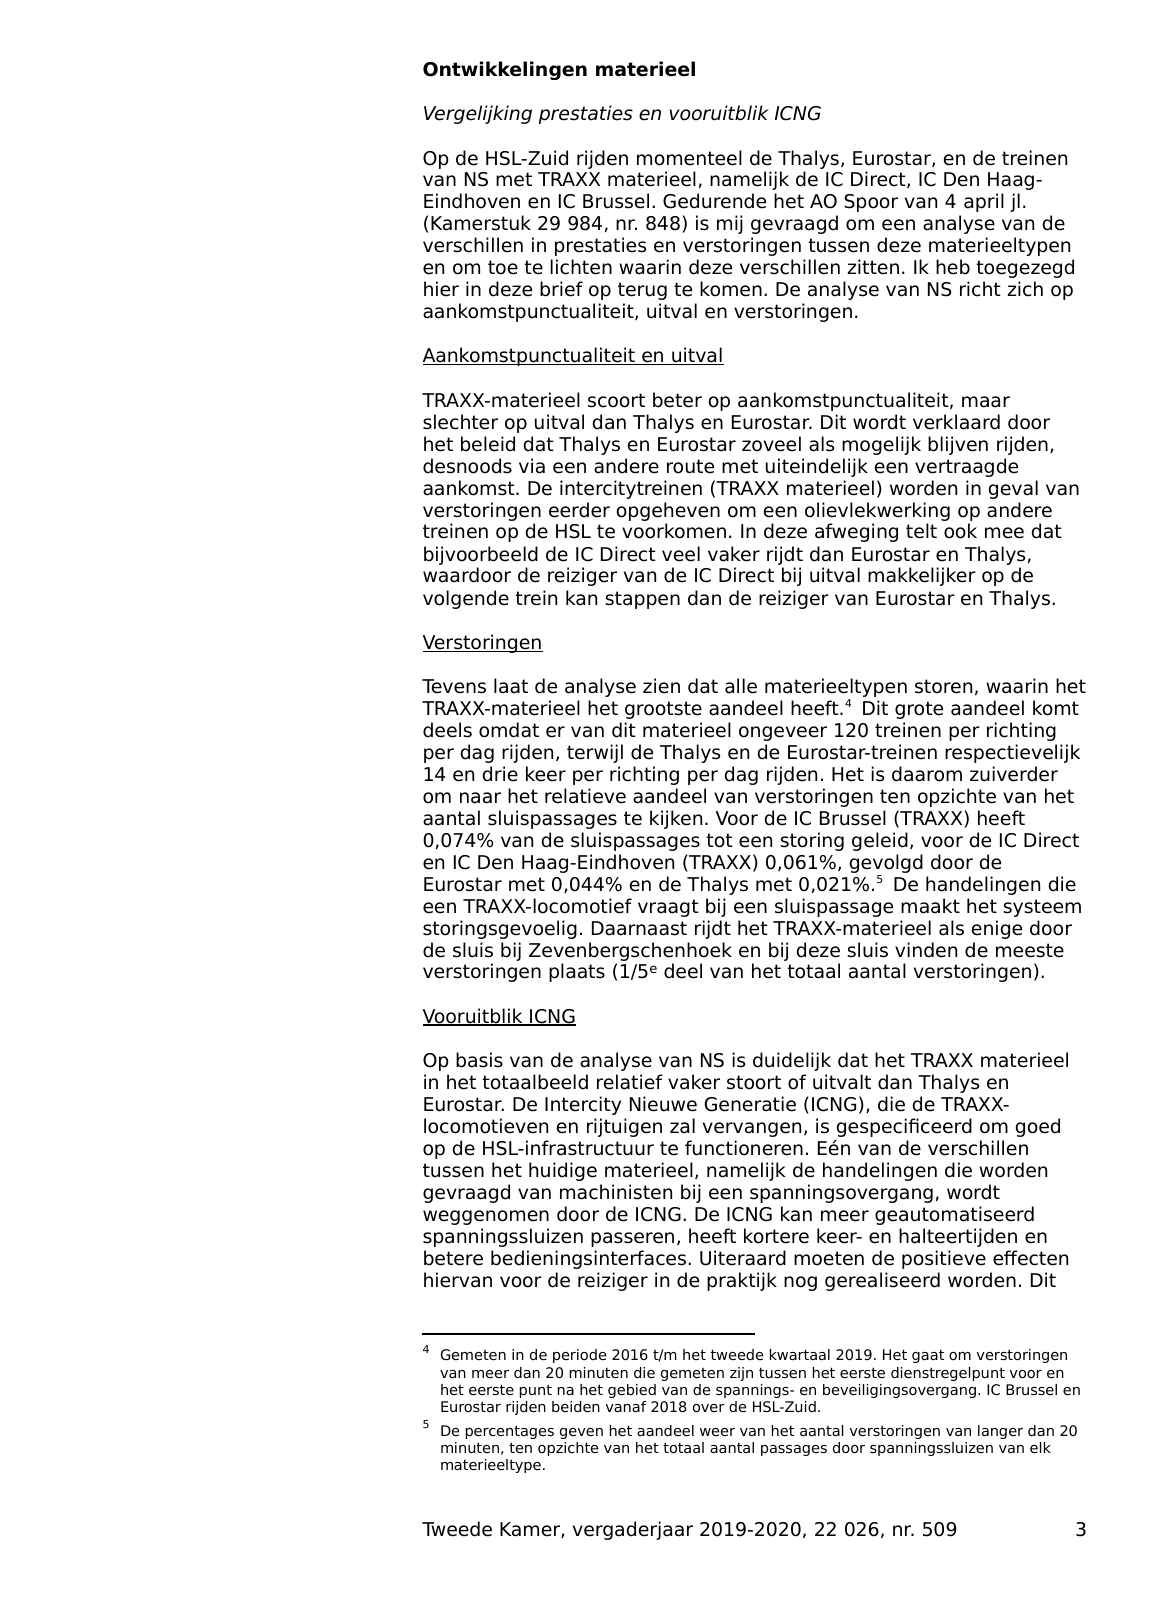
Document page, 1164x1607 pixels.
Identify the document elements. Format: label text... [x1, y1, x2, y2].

subtitle Aankomstpunctualiteit en uitval [422, 345, 1087, 367]
subtitle Vooruitblik ICNG [422, 1006, 1087, 1028]
text De percentages geven het aandeel weer van het aantal verstoringen van langer dan 20 minuten, ten opzichte van het totaal aantal passages door spanningssluizen van elk materieeltype. [422, 1418, 1087, 1474]
subtitle Vergelijking prestaties en vooruitblik ICNG [422, 103, 1087, 125]
text TRAXX-materieel scoort beter op aankomstpunctualiteit, maar slechter op uitval dan Thalys en Eurostar. Dit wordt verklaard door het beleid dat Thalys en Eurostar zoveel als mogelijk blijven rijden, desnoods via een andere route met uiteindelijk een vertraagde aankomst. De intercitytreinen (TRAXX materieel) worden in geval van verstoringen eerder opgeheven om een olievlekwerking op andere treinen op de HSL te voorkomen. In deze afweging telt ook mee dat bijvoorbeeld de IC Direct veel vaker rijdt dan Eurostar en Thalys, waardoor de reiziger van de IC Direct bij uitval makkelijker op de volgende trein kan stappen dan de reiziger van Eurostar en Thalys. [422, 389, 1087, 609]
subtitle Verstoringen [422, 632, 1087, 653]
text Gemeten in de periode 2016 t/m het tweede kwartaal 2019. Het gaat om verstoringen van meer dan 20 minuten die gemeten zijn tussen het eerste dienstregelpunt voor en het eerste punt na het gebied van de spannings- en beveiligingsovergang. IC Brussel en Eurostar rijden beiden vanaf 2018 over de HSL-Zuid. [422, 1343, 1087, 1416]
text Tevens laat de analyse zien dat alle materieeltypen storen, waarin het TRAXX-materieel het grootste aandeel heeft. Dit grote aandeel komt deels omdat er van dit materieel ongeveer 120 treinen per richting per dag rijden, terwijl de Thalys en de Eurostar-treinen respectievelijk 14 en drie keer per richting per dag rijden. Het is daarom zuiverder om naar het relatieve aandeel van verstoringen ten opzichte van het aantal sluispassages te kijken. Voor de IC Brussel (TRAXX) heeft 0,074% van de sluispassages tot een storing geleid, voor de IC Direct en IC Den Haag-Eindhoven (TRAXX) 0,061%, gevolgd door de Eurostar met 0,044% en de Thalys met 0,021%. De handelingen die een TRAXX-locomotief vraagt bij een sluispassage maakt het systeem storingsgevoelig. Daarnaast rijdt het TRAXX-materieel als enige door de sluis bij Zevenbergschenhoek en bij deze sluis vinden de meeste verstoringen plaats (1/5e deel van het totaal aantal verstoringen). [422, 676, 1087, 983]
subtitle Ontwikkelingen materieel [422, 59, 1087, 81]
text Op de HSL-Zuid rijden momenteel de Thalys, Eurostar, en de treinen van NS met TRAXX materieel, namelijk de IC Direct, IC Den Haag-Eindhoven en IC Brussel. Gedurende het AO Spoor van 4 april jl. (Kamerstuk 29 984, nr. 848) is mij gevraagd om een analyse van de verschillen in prestaties en verstoringen tussen deze materieeltypen en om toe te lichten waarin deze verschillen zitten. Ik heb toegezegd hier in deze brief op terug te komen. De analyse van NS richt zich op aankomstpunctualiteit, uitval en verstoringen. [422, 147, 1087, 323]
text Op basis van de analyse van NS is duidelijk dat het TRAXX materieel in het totaalbeeld relatief vaker stoort of uitvalt dan Thalys en Eurostar. De Intercity Nieuwe Generatie (ICNG), die de TRAXX-locomotieven en rijtuigen zal vervangen, is gespecificeerd om goed op de HSL-infrastructuur te functioneren. Eén van de verschillen tussen het huidige materieel, namelijk de handelingen die worden gevraagd van machinisten bij een spanningsovergang, wordt weggenomen door de ICNG. De ICNG kan meer geautomatiseerd spanningssluizen passeren, heeft kortere keer- en halteertijden en betere bedieningsinterfaces. Uiteraard moeten de positieve effecten hiervan voor de reiziger in de praktijk nog gerealiseerd worden. Dit [422, 1050, 1087, 1292]
